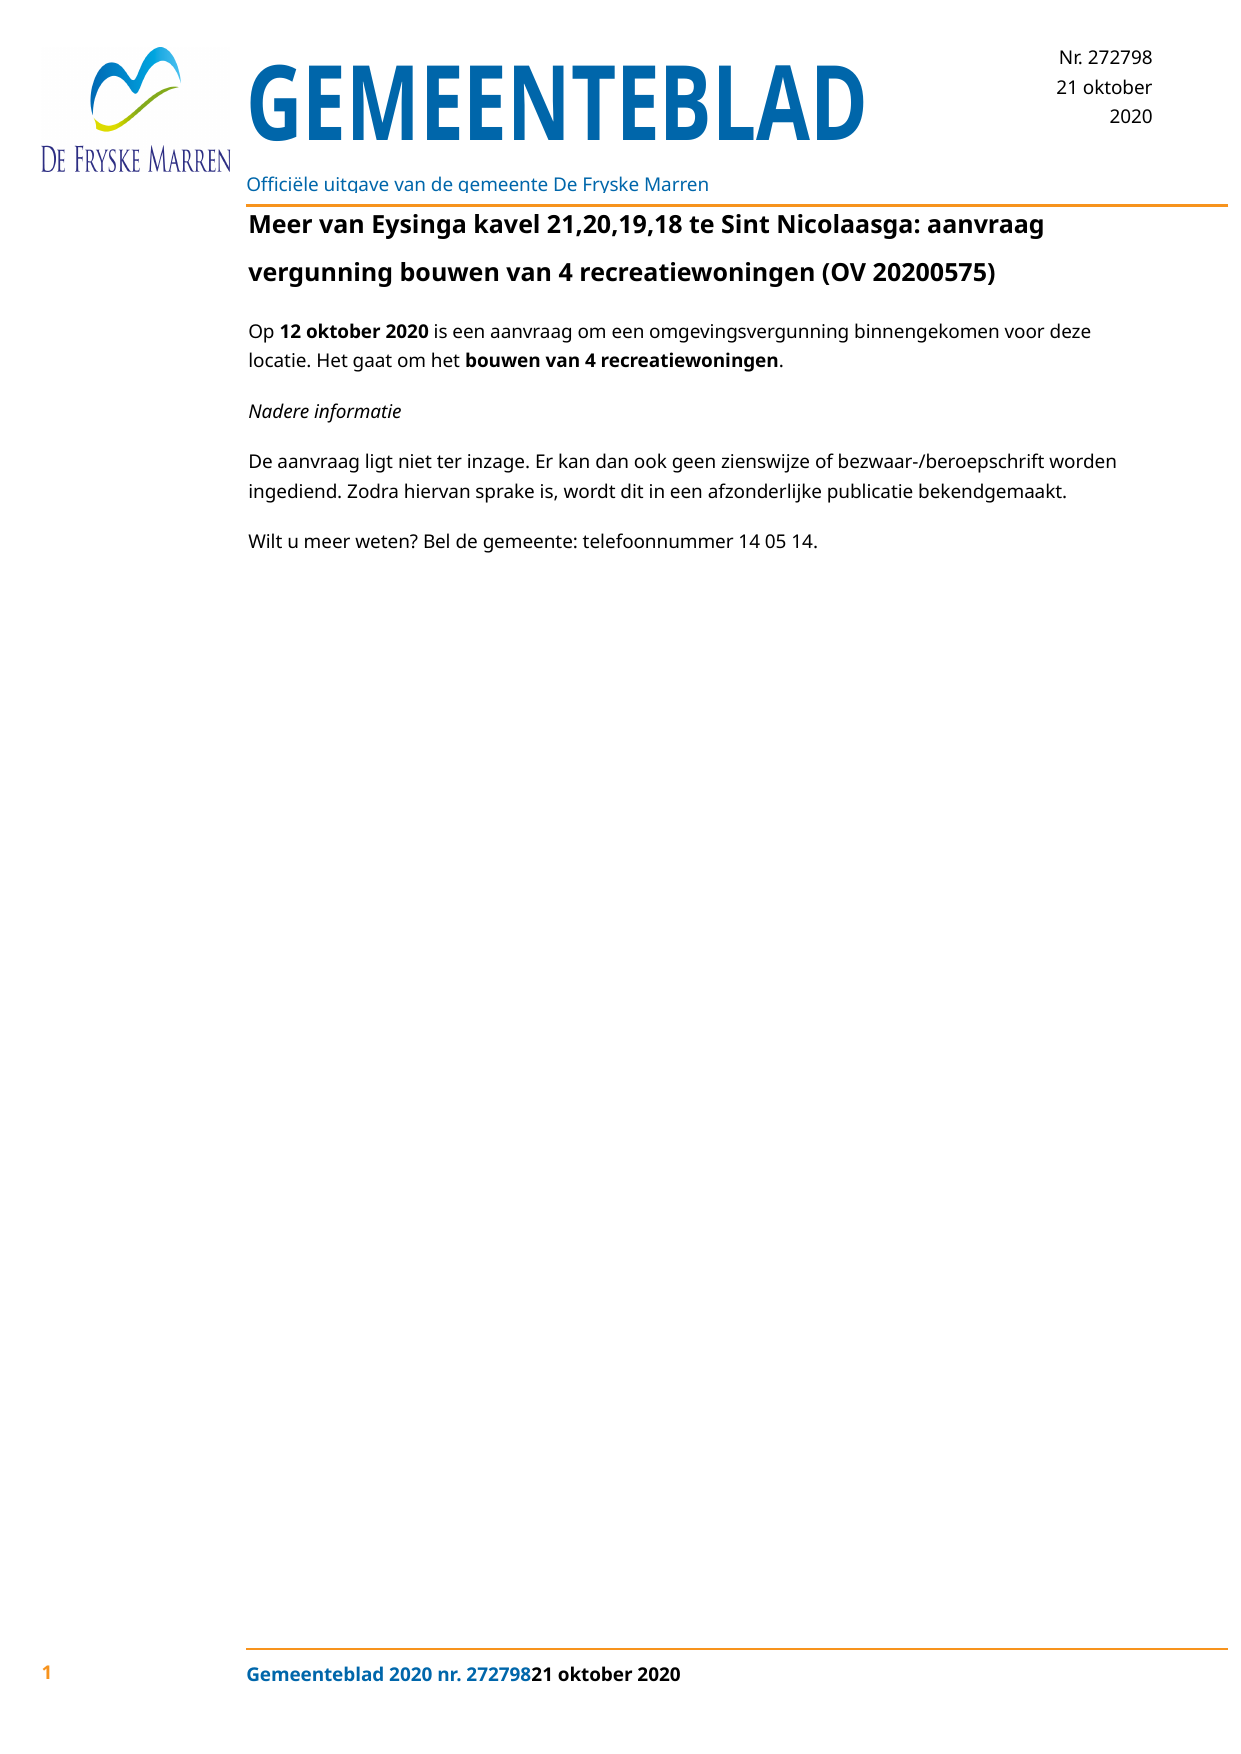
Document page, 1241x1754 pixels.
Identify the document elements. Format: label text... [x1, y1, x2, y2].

text Nadere informatie [248, 398, 1152, 424]
text De aanvraag ligt niet ter inzage. Er kan dan ook geen zienswijze of bezwaar-/beroepschrift worden ingediend. Zodra hiervan sprake is, wordt dit in een afzonderlijke publicatie bekendgemaakt. [248, 448, 1152, 504]
text Wilt u meer weten? Bel de gemeente: telefoonnummer 14 05 14. [248, 528, 1152, 554]
picture [41, 47, 231, 172]
text Meer van Eysinga kavel 21,20,19,18 te Sint Nicolaasga: aanvraag vergunning bouwen van 4 recreatiewoningen (OV 20200575) [248, 207, 1152, 288]
text Op 12 oktober 2020 is een aanvraag om een omgevingsvergunning binnengekomen voor deze locatie. Het gaat om het bouwen van 4 recreatiewoningen. [248, 318, 1152, 373]
